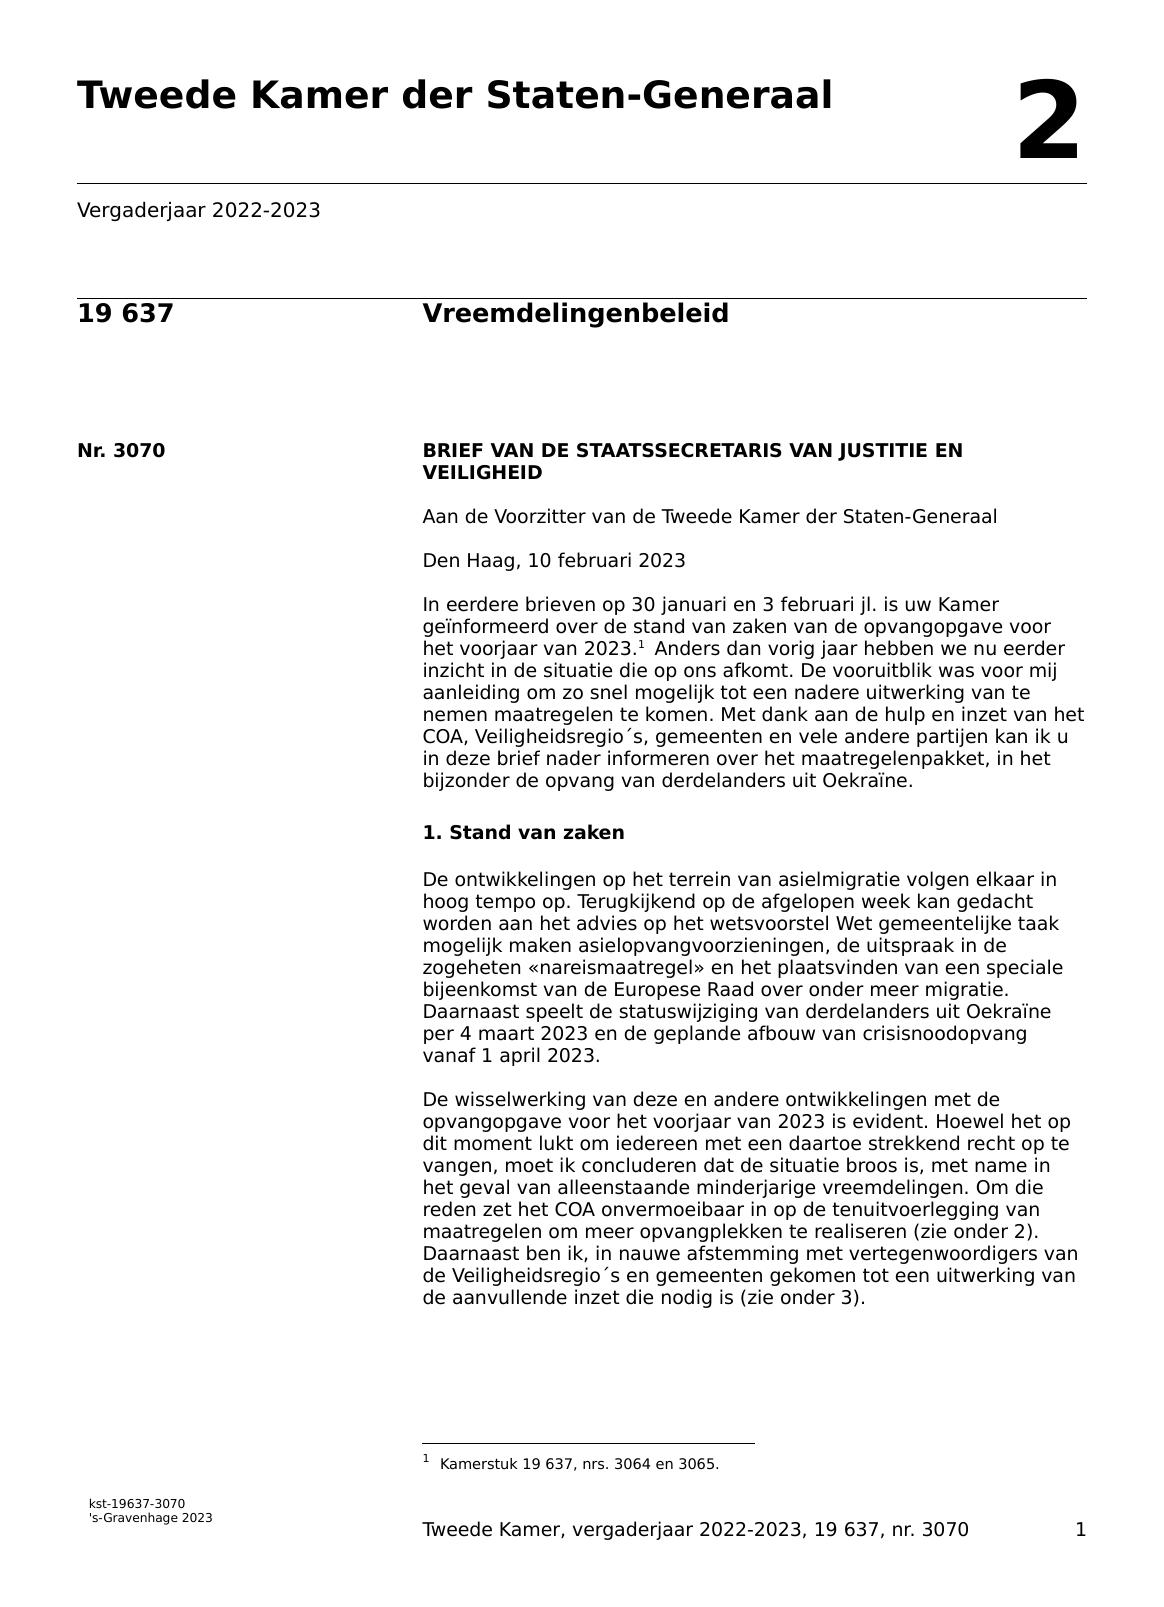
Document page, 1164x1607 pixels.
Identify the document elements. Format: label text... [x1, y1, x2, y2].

text In eerdere brieven op 30 januari en 3 februari jl. is uw Kamer geïnformeerd over de stand van zaken van de opvangopgave voor het voorjaar van 2023. Anders dan vorig jaar hebben we nu eerder inzicht in de situatie die op ons afkomt. De vooruitblik was voor mij aanleiding om zo snel mogelijk tot een nadere uitwerking van te nemen maatregelen te komen. Met dank aan de hulp en inzet van het COA, Veiligheidsregio´s, gemeenten en vele andere partijen kan ik u in deze brief nader informeren over het maatregelenpakket, in het bijzonder de opvang van derdelanders uit Oekraïne. [422, 594, 1087, 792]
table_header 2 [886, 59, 1087, 183]
text Aan de Voorzitter van de Tweede Kamer der Staten-Generaal [422, 506, 1087, 528]
text 's-Gravenhage 2023 [88, 1511, 323, 1525]
text De ontwikkelingen op het terrein van asielmigratie volgen elkaar in hoog tempo op. Terugkijkend op de afgelopen week kan gedacht worden aan het advies op het wetsvoorstel Wet gemeentelijke taak mogelijk maken asielopvangvoorzieningen, de uitspraak in de zogeheten «nareismaatregel» en het plaatsvinden van een speciale bijeenkomst van de Europese Raad over onder meer migratie. Daarnaast speelt de statuswijziging van derdelanders uit Oekraïne per 4 maart 2023 en de geplande afbouw van crisisnoodopvang vanaf 1 april 2023. [422, 869, 1087, 1067]
subtitle Nr. 3070 BRIEF VAN DE STAATSSECRETARIS VAN JUSTITIE EN VEILIGHEID [77, 440, 1087, 484]
subtitle 19 637 Vreemdelingenbeleid [77, 299, 1087, 329]
subtitle 1. Stand van zaken [422, 822, 1087, 844]
table_header Tweede Kamer der Staten-Generaal [77, 59, 886, 183]
text De wisselwerking van deze en andere ontwikkelingen met de opvangopgave voor het voorjaar van 2023 is evident. Hoewel het op dit moment lukt om iedereen met een daartoe strekkend recht op te vangen, moet ik concluderen dat de situatie broos is, met name in het geval van alleenstaande minderjarige vreemdelingen. Om die reden zet het COA onvermoeibaar in op de tenuitvoerlegging van maatregelen om meer opvangplekken te realiseren (zie onder 2). Daarnaast ben ik, in nauwe afstemming met vertegenwoordigers van de Veiligheidsregio´s en gemeenten gekomen tot een uitwerking van de aanvullende inzet die nodig is (zie onder 3). [422, 1089, 1087, 1309]
table_cell Vergaderjaar 2022-2023 [77, 184, 1087, 298]
text Den Haag, 10 februari 2023 [422, 550, 1087, 572]
text kst-19637-3070 [88, 1497, 323, 1511]
text Kamerstuk 19 637, nrs. 3064 en 3065. [422, 1452, 1087, 1474]
